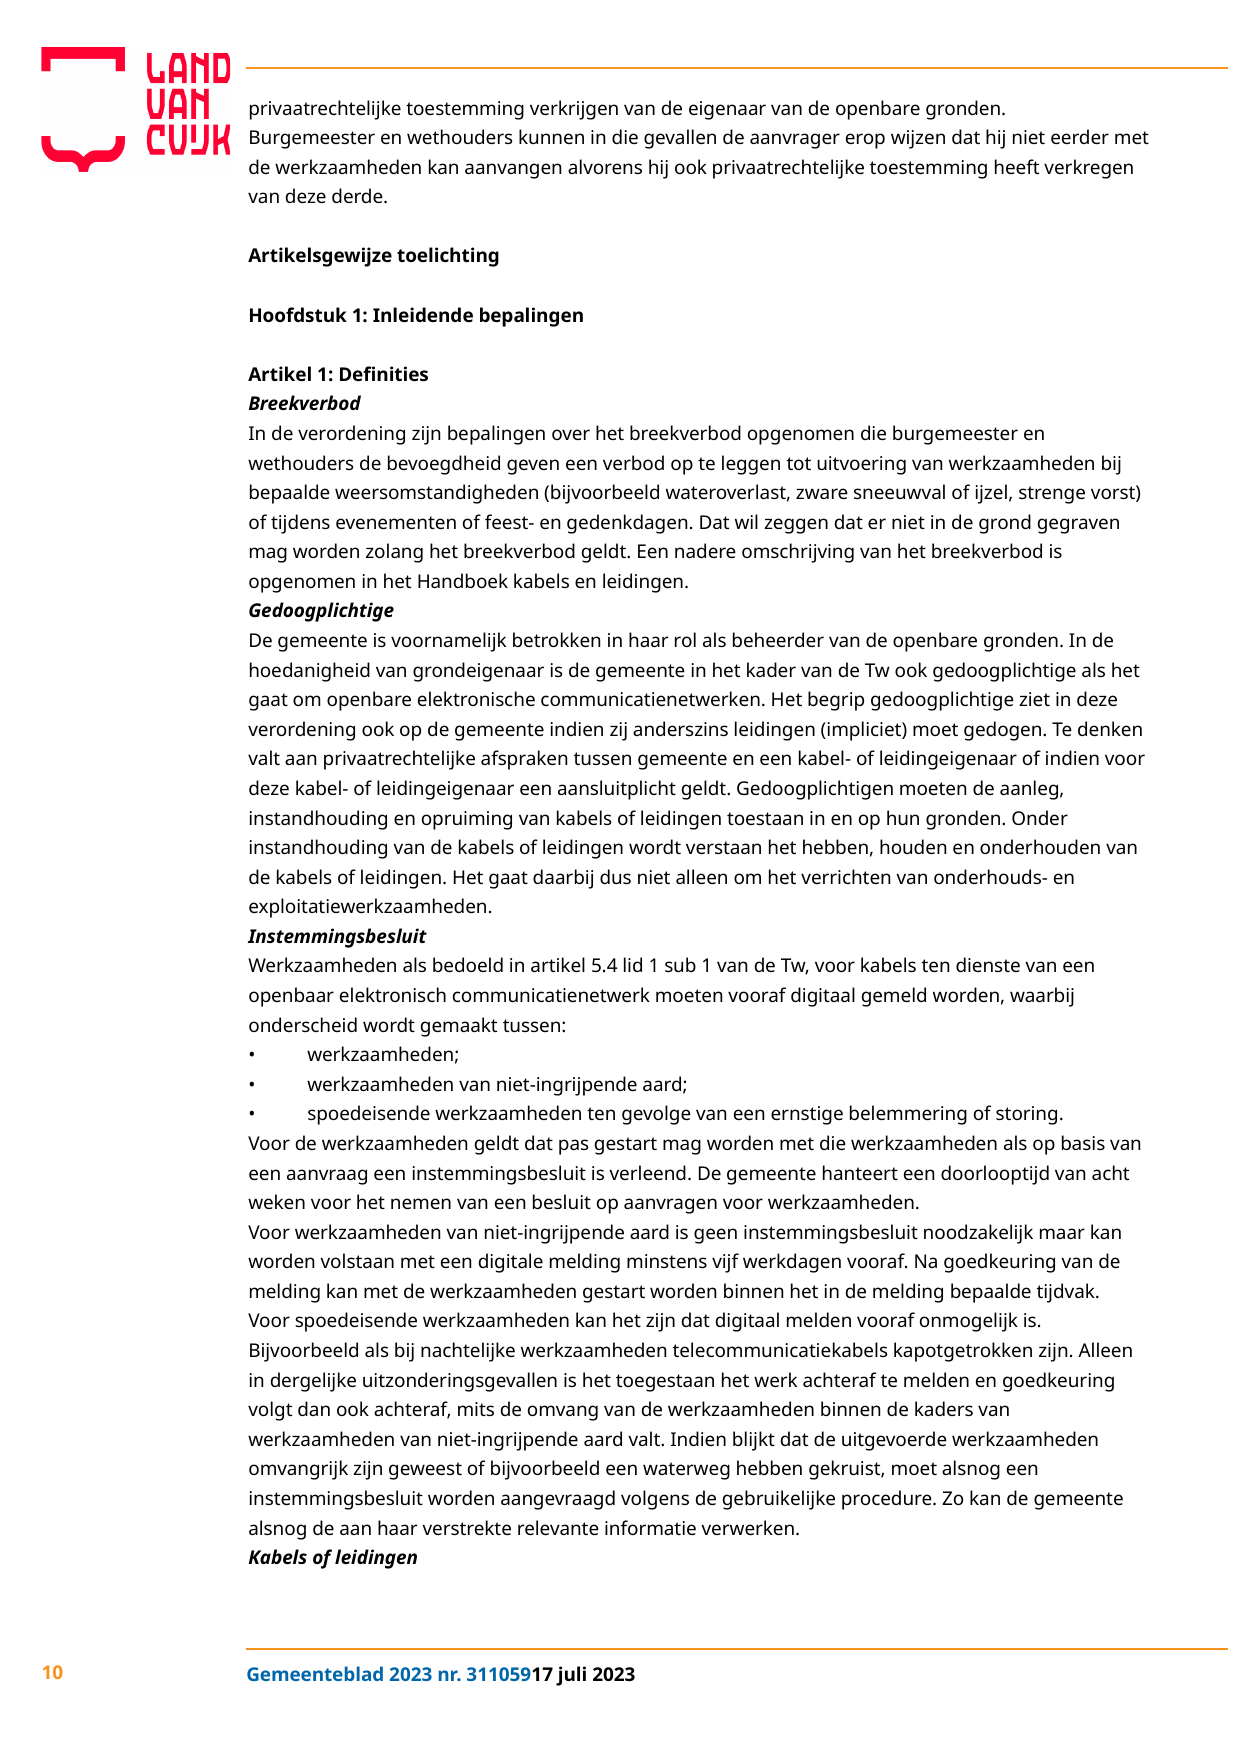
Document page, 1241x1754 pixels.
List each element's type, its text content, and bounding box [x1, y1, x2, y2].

text De gemeente is voornamelijk betrokken in haar rol als beheerder van de openbare gronden. In de hoedanigheid van grondeigenaar is de gemeente in het kader van de Tw ook gedoogplichtige als het gaat om openbare elektronische communicatienetwerken. Het begrip gedoogplichtige ziet in deze verordening ook op de gemeente indien zij anderszins leidingen (impliciet) moet gedogen. Te denken valt aan privaatrechtelijke afspraken tussen gemeente en een kabel- of leidingeigenaar of indien voor deze kabel- of leidingeigenaar een aansluitplicht geldt. Gedoogplichtigen moeten de aanleg, instandhouding en opruiming van kabels of leidingen toestaan in en op hun gronden. Onder instandhouding van de kabels of leidingen wordt verstaan het hebben, houden en onderhouden van de kabels of leidingen. Het gaat daarbij dus niet alleen om het verrichten van onderhouds- en exploitatiewerkzaamheden. [248, 627, 1152, 919]
text Voor spoedeisende werkzaamheden kan het zijn dat digitaal melden vooraf onmogelijk is. Bijvoorbeeld als bij nachtelijke werkzaamheden telecommunicatiekabels kapotgetrokken zijn. Alleen in dergelijke uitzonderingsgevallen is het toegestaan het werk achteraf te melden en goedkeuring volgt dan ook achteraf, mits de omvang van de werkzaamheden binnen de kaders van werkzaamheden van niet-ingrijpende aard valt. Indien blijkt dat de uitgevoerde werkzaamheden omvangrijk zijn geweest of bijvoorbeeld een waterweg hebben gekruist, moet alsnog een instemmingsbesluit worden aangevraagd volgens de gebruikelijke procedure. Zo kan de gemeente alsnog de aan haar verstrekte relevante informatie verwerken. [248, 1308, 1152, 1541]
text In de verordening zijn bepalingen over het breekverbod opgenomen die burgemeester en wethouders de bevoegdheid geven een verbod op te leggen tot uitvoering van werkzaamheden bij bepaalde weersomstandigheden (bijvoorbeeld wateroverlast, zware sneeuwval of ijzel, strenge vorst) of tijdens evenementen of feest- en gedenkdagen. Dat wil zeggen dat er niet in de grond gegraven mag worden zolang het breekverbod geldt. Een nadere omschrijving van het breekverbod is opgenomen in het Handboek kabels en leidingen. [248, 420, 1152, 594]
text Hoofdstuk 1: Inleidende bepalingen [248, 302, 1152, 328]
text Burgemeester en wethouders kunnen in die gevallen de aanvrager erop wijzen dat hij niet eerder met de werkzaamheden kan aanvangen alvorens hij ook privaatrechtelijke toestemming heeft verkregen van deze derde. [248, 124, 1152, 209]
list werkzaamheden; [248, 1041, 1152, 1067]
text Gedoogplichtige [248, 598, 1152, 623]
text Instemmingsbesluit [248, 923, 1152, 949]
text Voor werkzaamheden van niet-ingrijpende aard is geen instemmingsbesluit noodzakelijk maar kan worden volstaan met een digitale melding minstens vijf werkdagen vooraf. Na goedkeuring van de melding kan met de werkzaamheden gestart worden binnen het in de melding bepaalde tijdvak. [248, 1219, 1152, 1304]
text Artikel 1: Definities [248, 361, 1152, 387]
list spoedeisende werkzaamheden ten gevolge van een ernstige belemmering of storing. [248, 1101, 1152, 1126]
text Artikelsgewijze toelichting [248, 243, 1152, 268]
text Voor de werkzaamheden geldt dat pas gestart mag worden met die werkzaamheden als op basis van een aanvraag een instemmingsbesluit is verleend. De gemeente hanteert een doorlooptijd van acht weken voor het nemen van een besluit op aanvragen voor werkzaamheden. [248, 1130, 1152, 1215]
text Kabels of leidingen [248, 1544, 1152, 1570]
list werkzaamheden van niet-ingrijpende aard; [248, 1071, 1152, 1097]
text privaatrechtelijke toestemming verkrijgen van de eigenaar van de openbare gronden. [248, 95, 1152, 121]
text Werkzaamheden als bedoeld in artikel 5.4 lid 1 sub 1 van de Tw, voor kabels ten dienste van een openbaar elektronisch communicatienetwerk moeten vooraf digitaal gemeld worden, waarbij onderscheid wordt gemaakt tussen: [248, 953, 1152, 1038]
text Breekverbod [248, 391, 1152, 416]
picture [41, 47, 231, 172]
